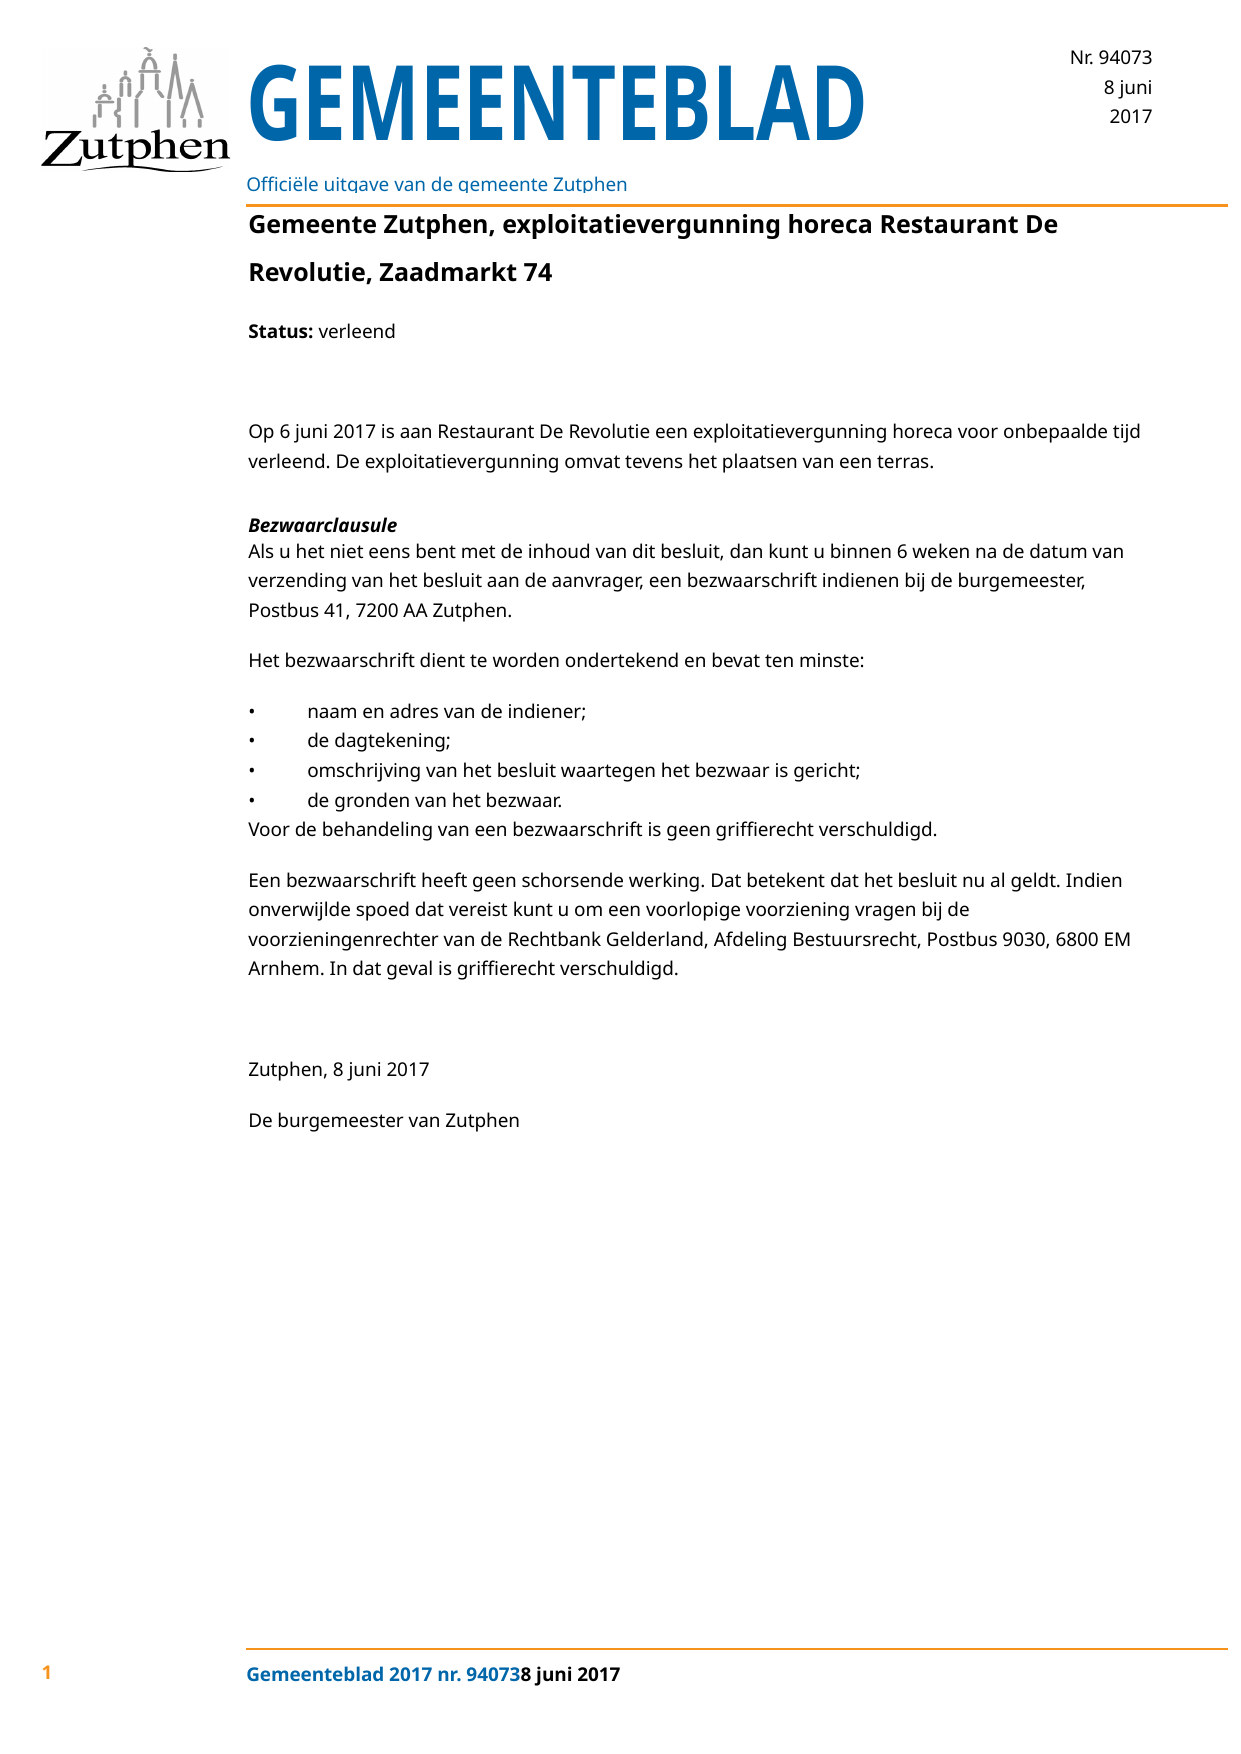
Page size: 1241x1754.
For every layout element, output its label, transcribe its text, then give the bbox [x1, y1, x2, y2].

text Het bezwaarschrift dient te worden ondertekend en bevat ten minste: [248, 648, 1152, 673]
list de gronden van het bezwaar. [248, 787, 1152, 812]
text Op 6 juni 2017 is aan Restaurant De Revolutie een exploitatievergunning horeca voor onbepaalde tijd verleend. De exploitatievergunning omvat tevens het plaatsen van een terras. [248, 419, 1152, 474]
text Als u het niet eens bent met de inhoud van dit besluit, dan kunt u binnen 6 weken na de datum van verzending van het besluit aan de aanvrager, een bezwaarschrift indienen bij de burgemeester, Postbus 41, 7200 AA Zutphen. [248, 538, 1152, 623]
picture [41, 47, 231, 172]
text Gemeente Zutphen, exploitatievergunning horeca Restaurant De Revolutie, Zaadmarkt 74 [248, 207, 1152, 288]
text Bezwaarclausule [248, 512, 1152, 538]
list de dagtekening; [248, 728, 1152, 753]
text Status: verleend [248, 318, 1152, 344]
text Zutphen, 8 juni 2017 [248, 1056, 1152, 1082]
text De burgemeester van Zutphen [248, 1107, 1152, 1132]
text Voor de behandeling van een bezwaarschrift is geen griffierecht verschuldigd. [248, 816, 1152, 842]
list naam en adres van de indiener; [248, 698, 1152, 724]
text Een bezwaarschrift heeft geen schorsende werking. Dat betekent dat het besluit nu al geldt. Indien onverwijlde spoed dat vereist kunt u om een voorlopige voorziening vragen bij de voorzieningenrechter van de Rechtbank Gelderland, Afdeling Bestuursrecht, Postbus 9030, 6800 EM Arnhem. In dat geval is griffierecht verschuldigd. [248, 867, 1152, 981]
list omschrijving van het besluit waartegen het bezwaar is gericht; [248, 757, 1152, 783]
